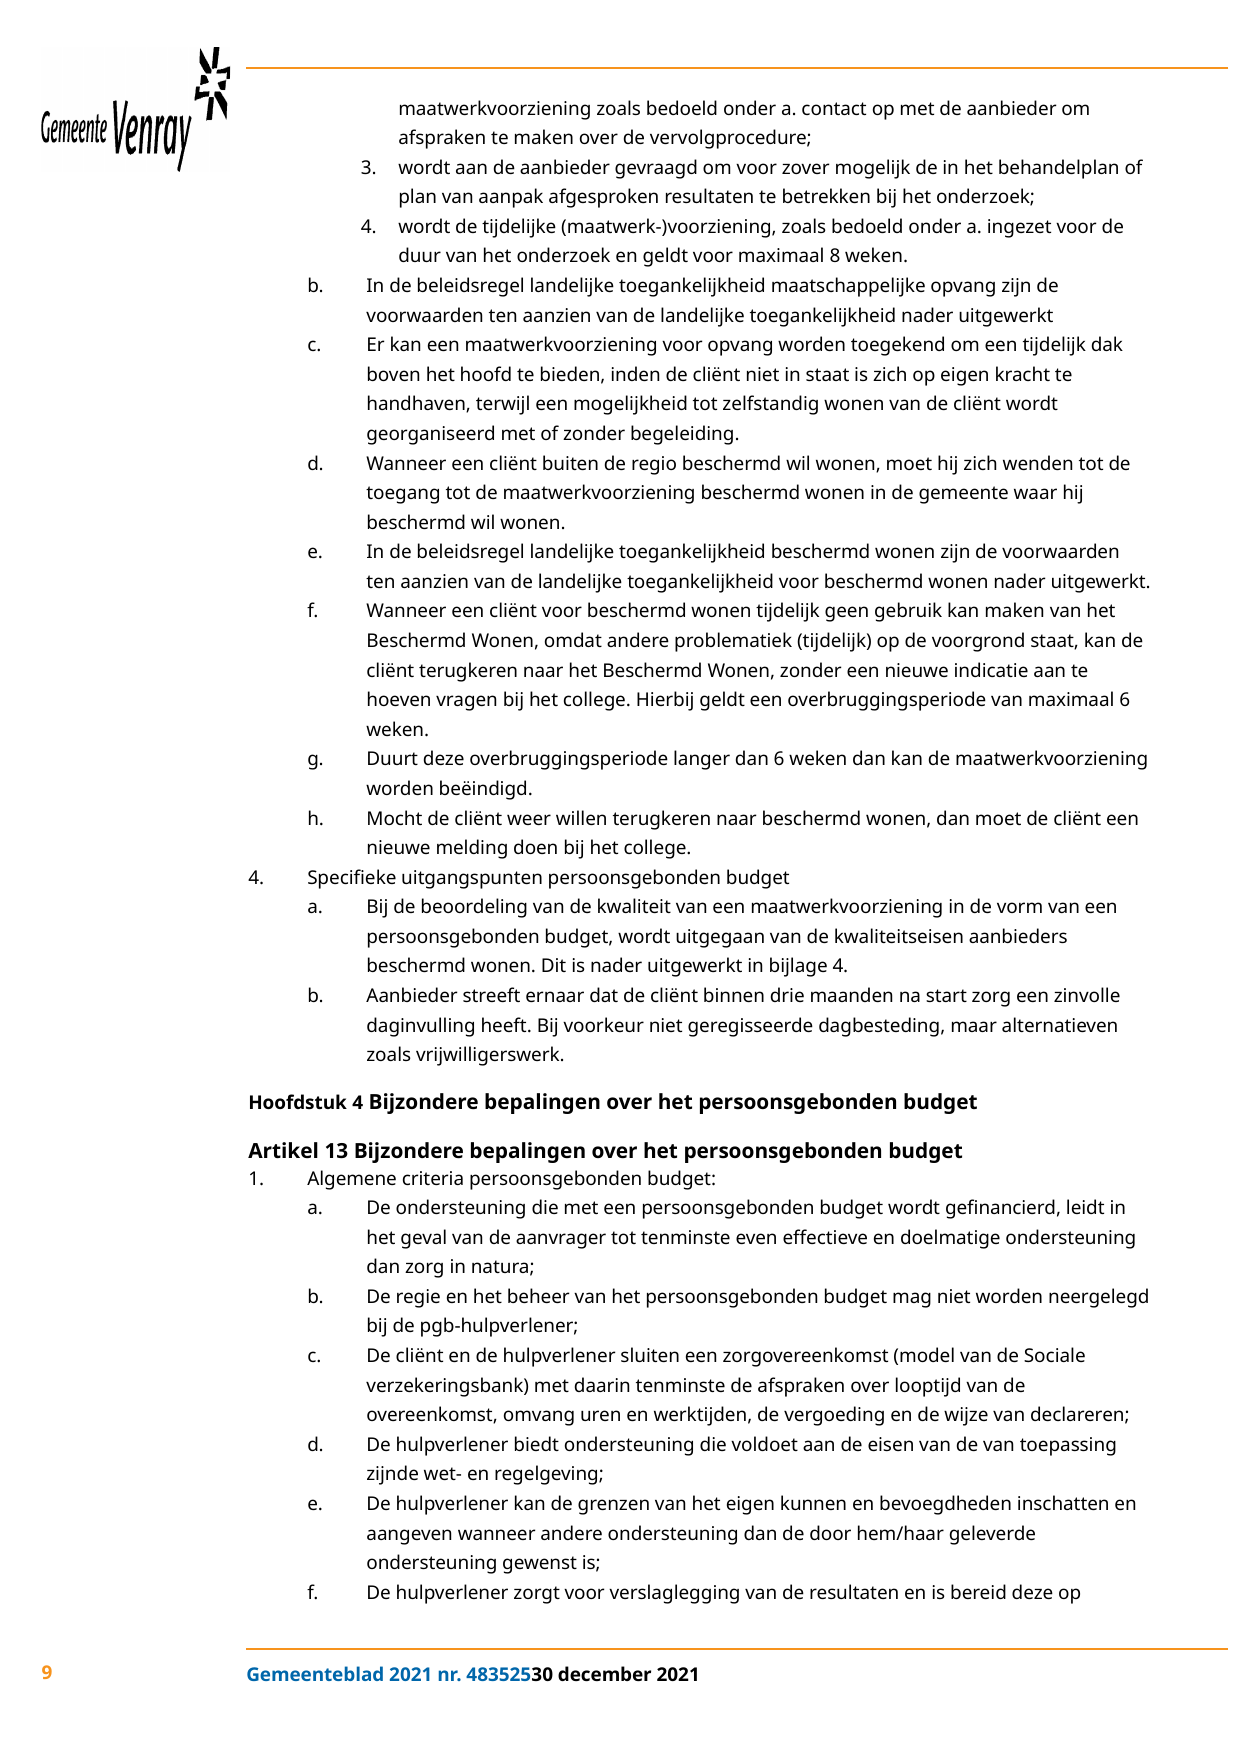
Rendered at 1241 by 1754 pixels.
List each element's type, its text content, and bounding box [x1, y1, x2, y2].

list Bij de beoordeling van de kwaliteit van een maatwerkvoorziening in de vorm van een persoonsgebonden budget, wordt uitgegaan van de kwaliteitseisen aanbieders beschermd wonen. Dit is nader uitgewerkt in bijlage 4. [307, 893, 1152, 978]
list De ondersteuning die met een persoonsgebonden budget wordt gefinancierd, leidt in het geval van de aanvrager tot tenminste even effectieve en doelmatige ondersteuning dan zorg in natura; [307, 1194, 1152, 1279]
list wordt aan de aanbieder gevraagd om voor zover mogelijk de in het behandelplan of plan van aanpak afgesproken resultaten te betrekken bij het onderzoek; [361, 154, 1152, 209]
list Specifieke uitgangspunten persoonsgebonden budget [248, 864, 1152, 890]
list Algemene criteria persoonsgebonden budget: [248, 1165, 1152, 1191]
list De hulpverlener kan de grenzen van het eigen kunnen en bevoegdheden inschatten en aangeven wanneer andere ondersteuning dan de door hem/haar geleverde ondersteuning gewenst is; [307, 1490, 1152, 1575]
text Hoofdstuk 4 Bijzondere bepalingen over het persoonsgebonden budget [248, 1087, 1152, 1116]
list Duurt deze overbruggingsperiode langer dan 6 weken dan kan de maatwerkvoorziening worden beëindigd. [307, 746, 1152, 801]
list wordt de tijdelijke (maatwerk-)voorziening, zoals bedoeld onder a. ingezet voor de duur van het onderzoek en geldt voor maximaal 8 weken. [361, 213, 1152, 268]
list maatwerkvoorziening zoals bedoeld onder a. contact op met de aanbieder om afspraken te maken over de vervolgprocedure; [361, 95, 1152, 150]
list Wanneer een cliënt voor beschermd wonen tijdelijk geen gebruik kan maken van het Beschermd Wonen, omdat andere problematiek (tijdelijk) op de voorgrond staat, kan de cliënt terugkeren naar het Beschermd Wonen, zonder een nieuwe indicatie aan te hoeven vragen bij het college. Hierbij geldt een overbruggingsperiode van maximaal 6 weken. [307, 598, 1152, 742]
list Mocht de cliënt weer willen terugkeren naar beschermd wonen, dan moet de cliënt een nieuwe melding doen bij het college. [307, 805, 1152, 860]
list De hulpverlener zorgt voor verslaglegging van de resultaten en is bereid deze op [307, 1579, 1152, 1605]
list De hulpverlener biedt ondersteuning die voldoet aan de eisen van de van toepassing zijnde wet- en regelgeving; [307, 1431, 1152, 1486]
list De cliënt en de hulpverlener sluiten een zorgovereenkomst (model van de Sociale verzekeringsbank) met daarin tenminste de afspraken over looptijd van de overeenkomst, omvang uren en werktijden, de vergoeding en de wijze van declareren; [307, 1342, 1152, 1427]
list Er kan een maatwerkvoorziening voor opvang worden toegekend om een tijdelijk dak boven het hoofd te bieden, inden de cliënt niet in staat is zich op eigen kracht te handhaven, terwijl een mogelijkheid tot zelfstandig wonen van de cliënt wordt georganiseerd met of zonder begeleiding. [307, 331, 1152, 446]
picture [41, 47, 231, 172]
list De regie en het beheer van het persoonsgebonden budget mag niet worden neergelegd bij de pgb-hulpverlener; [307, 1283, 1152, 1338]
list Aanbieder streeft ernaar dat de cliënt binnen drie maanden na start zorg een zinvolle daginvulling heeft. Bij voorkeur niet geregisseerde dagbesteding, maar alternatieven zoals vrijwilligerswerk. [307, 982, 1152, 1067]
list Wanneer een cliënt buiten de regio beschermd wil wonen, moet hij zich wenden tot de toegang tot de maatwerkvoorziening beschermd wonen in de gemeente waar hij beschermd wil wonen. [307, 450, 1152, 535]
list In de beleidsregel landelijke toegankelijkheid beschermd wonen zijn de voorwaarden ten aanzien van de landelijke toegankelijkheid voor beschermd wonen nader uitgewerkt. [307, 538, 1152, 594]
list In de beleidsregel landelijke toegankelijkheid maatschappelijke opvang zijn de voorwaarden ten aanzien van de landelijke toegankelijkheid nader uitgewerkt [307, 272, 1152, 328]
text Artikel 13 Bijzondere bepalingen over het persoonsgebonden budget [248, 1136, 1152, 1165]
